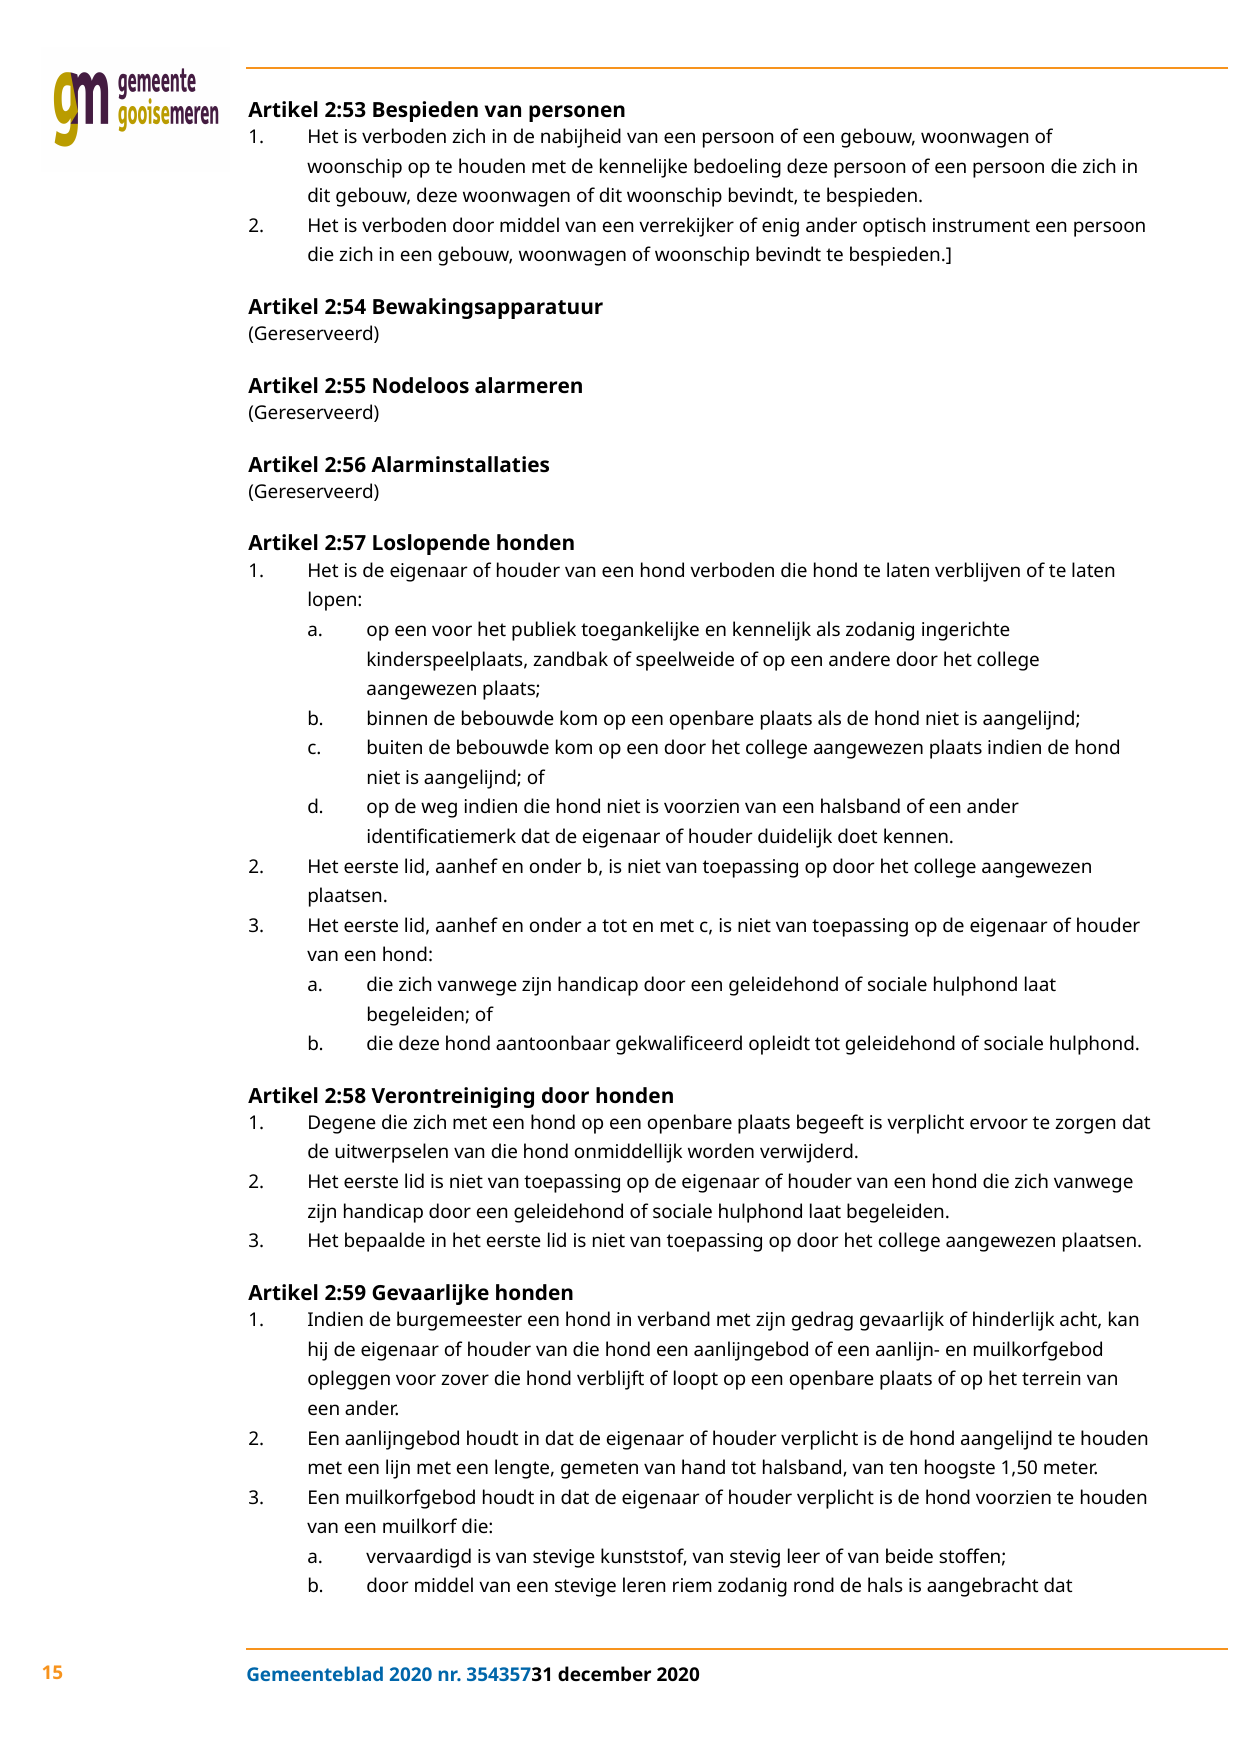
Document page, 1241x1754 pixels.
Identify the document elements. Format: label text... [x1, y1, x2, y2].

text Artikel 2:54 Bewakingsapparatuur [248, 292, 1152, 320]
list op de weg indien die hond niet is voorzien van een halsband of een ander identificatiemerk dat de eigenaar of houder duidelijk doet kennen. [307, 794, 1152, 849]
list die deze hond aantoonbaar gekwalificeerd opleidt tot geleidehond of sociale hulphond. [307, 1030, 1152, 1056]
list binnen de bebouwde kom op een openbare plaats als de hond niet is aangelijnd; [307, 705, 1152, 731]
list op een voor het publiek toegankelijke en kennelijk als zodanig ingerichte kinderspeelplaats, zandbak of speelweide of op een andere door het college aangewezen plaats; [307, 616, 1152, 701]
text Artikel 2:55 Nodeloos alarmeren [248, 371, 1152, 399]
text Artikel 2:53 Bespieden van personen [248, 95, 1152, 123]
list Het eerste lid, aanhef en onder b, is niet van toepassing op door het college aangewezen plaatsen. [248, 853, 1152, 908]
list Indien de burgemeester een hond in verband met zijn gedrag gevaarlijk of hinderlijk acht, kan hij de eigenaar of houder van die hond een aanlijngebod of een aanlijn- en muilkorfgebod opleggen voor zover die hond verblijft of loopt op een openbare plaats of op het terrein van een ander. [248, 1306, 1152, 1421]
list Het eerste lid, aanhef en onder a tot en met c, is niet van toepassing op de eigenaar of houder van een hond: [248, 912, 1152, 967]
list Het is de eigenaar of houder van een hond verboden die hond te laten verblijven of te laten lopen: [248, 557, 1152, 612]
list Het eerste lid is niet van toepassing op de eigenaar of houder van een hond die zich vanwege zijn handicap door een geleidehond of sociale hulphond laat begeleiden. [248, 1168, 1152, 1224]
text (Gereserveerd) [248, 478, 1152, 504]
list Een muilkorfgebod houdt in dat de eigenaar of houder verplicht is de hond voorzien te houden van een muilkorf die: [248, 1484, 1152, 1539]
list Een aanlijngebod houdt in dat de eigenaar of houder verplicht is de hond aangelijnd te houden met een lijn met een lengte, gemeten van hand tot halsband, van ten hoogste 1,50 meter. [248, 1425, 1152, 1480]
list Het bepaalde in het eerste lid is niet van toepassing op door het college aangewezen plaatsen. [248, 1227, 1152, 1253]
list Degene die zich met een hond op een openbare plaats begeeft is verplicht ervoor te zorgen dat de uitwerpselen van die hond onmiddellijk worden verwijderd. [248, 1109, 1152, 1164]
text (Gereserveerd) [248, 399, 1152, 425]
text (Gereserveerd) [248, 320, 1152, 346]
list Het is verboden door middel van een verrekijker of enig ander optisch instrument een persoon die zich in een gebouw, woonwagen of woonschip bevindt te bespieden.] [248, 212, 1152, 267]
picture [41, 47, 231, 172]
list door middel van een stevige leren riem zodanig rond de hals is aangebracht dat [307, 1573, 1152, 1598]
text Artikel 2:57 Loslopende honden [248, 528, 1152, 557]
list buiten de bebouwde kom op een door het college aangewezen plaats indien de hond niet is aangelijnd; of [307, 734, 1152, 790]
text Artikel 2:58 Verontreiniging door honden [248, 1081, 1152, 1109]
text Artikel 2:56 Alarminstallaties [248, 450, 1152, 478]
list die zich vanwege zijn handicap door een geleidehond of sociale hulphond laat begeleiden; of [307, 971, 1152, 1026]
text Artikel 2:59 Gevaarlijke honden [248, 1278, 1152, 1306]
list vervaardigd is van stevige kunststof, van stevig leer of van beide stoffen; [307, 1543, 1152, 1569]
list Het is verboden zich in de nabijheid van een persoon of een gebouw, woonwagen of woonschip op te houden met de kennelijke bedoeling deze persoon of een persoon die zich in dit gebouw, deze woonwagen of dit woonschip bevindt, te bespieden. [248, 123, 1152, 208]
